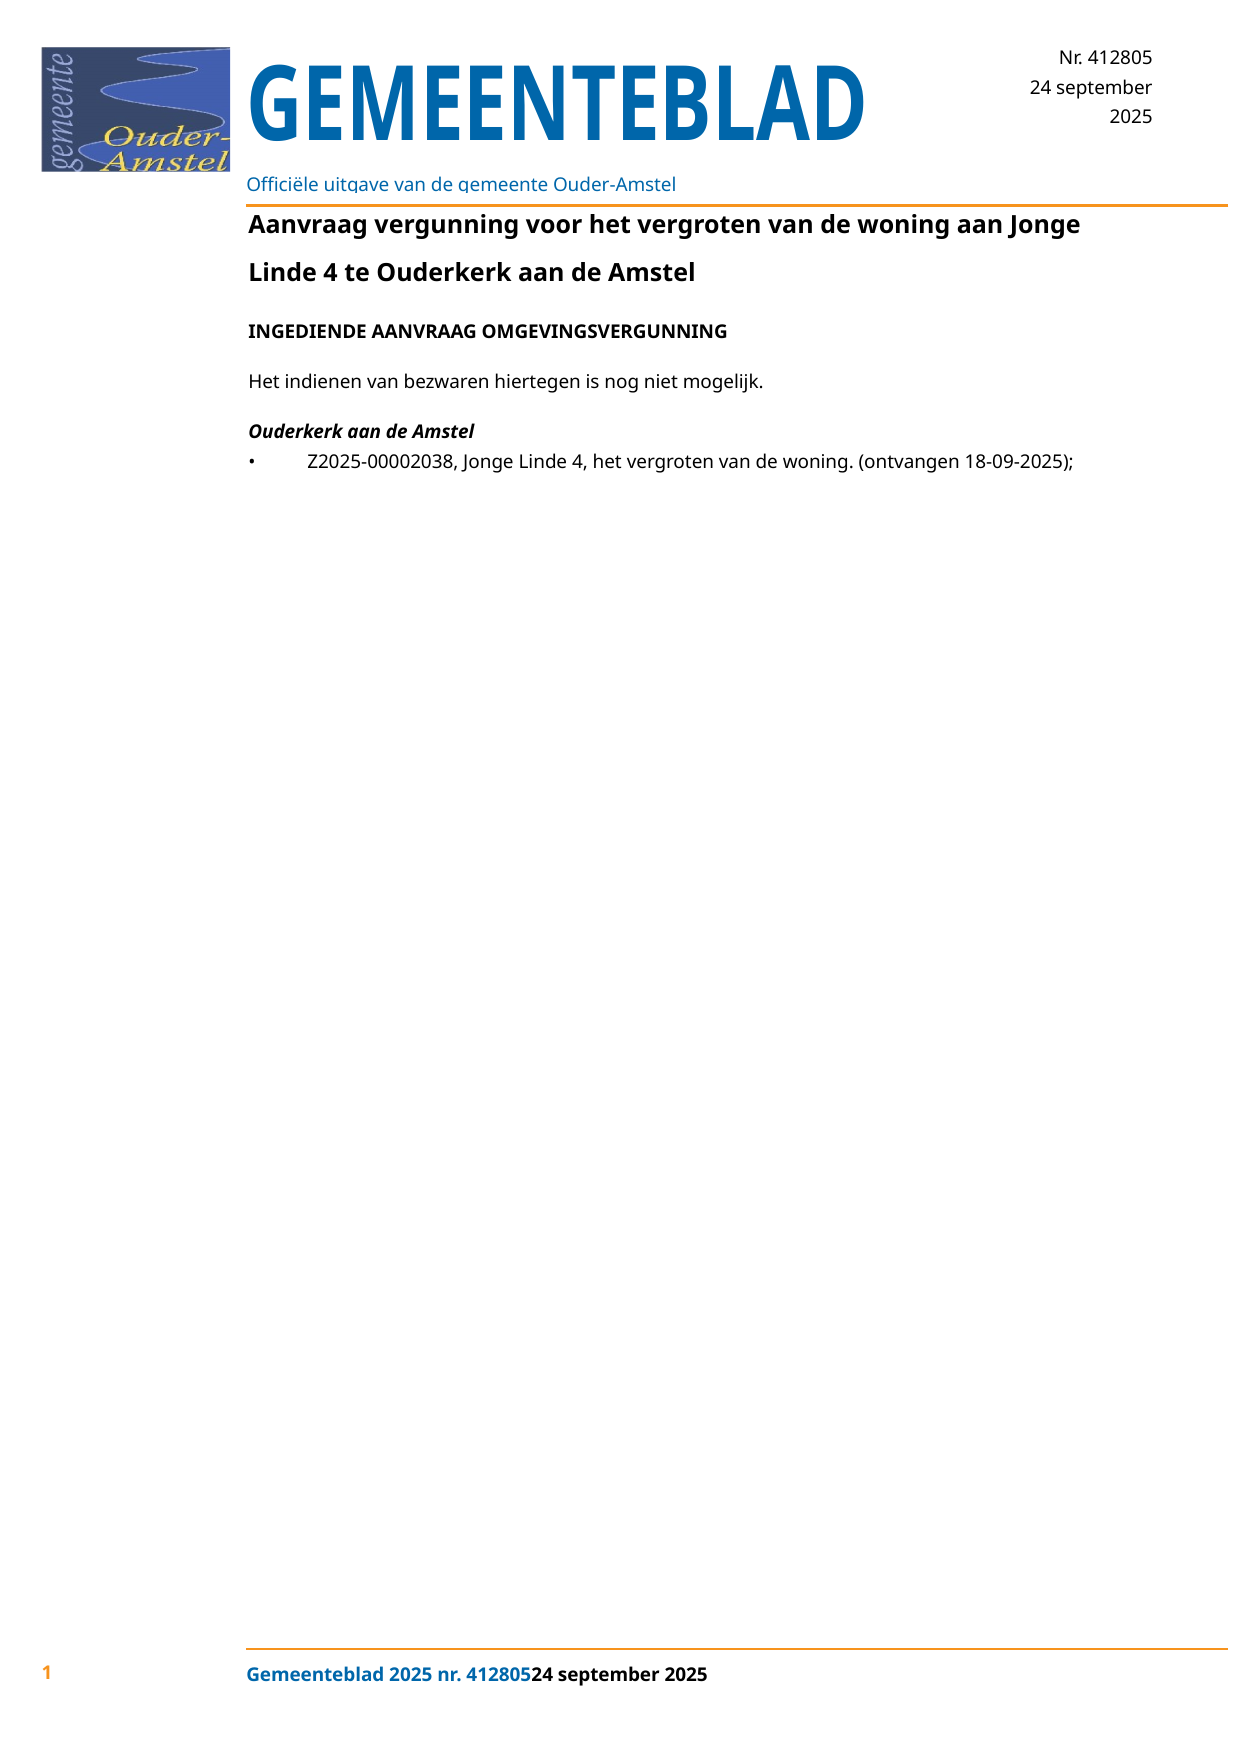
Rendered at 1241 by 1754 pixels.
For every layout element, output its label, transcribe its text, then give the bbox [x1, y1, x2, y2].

text Ouderkerk aan de Amstel [248, 419, 1152, 444]
text Aanvraag vergunning voor het vergroten van de woning aan Jonge Linde 4 te Ouderkerk aan de Amstel [248, 207, 1152, 288]
list Z2025-00002038, Jonge Linde 4, het vergroten van de woning. (ontvangen 18-09-2025); [248, 448, 1152, 474]
picture [41, 47, 231, 172]
text INGEDIENDE AANVRAAG OMGEVINGSVERGUNNING [248, 318, 1152, 344]
text Het indienen van bezwaren hiertegen is nog niet mogelijk. [248, 368, 1152, 394]
